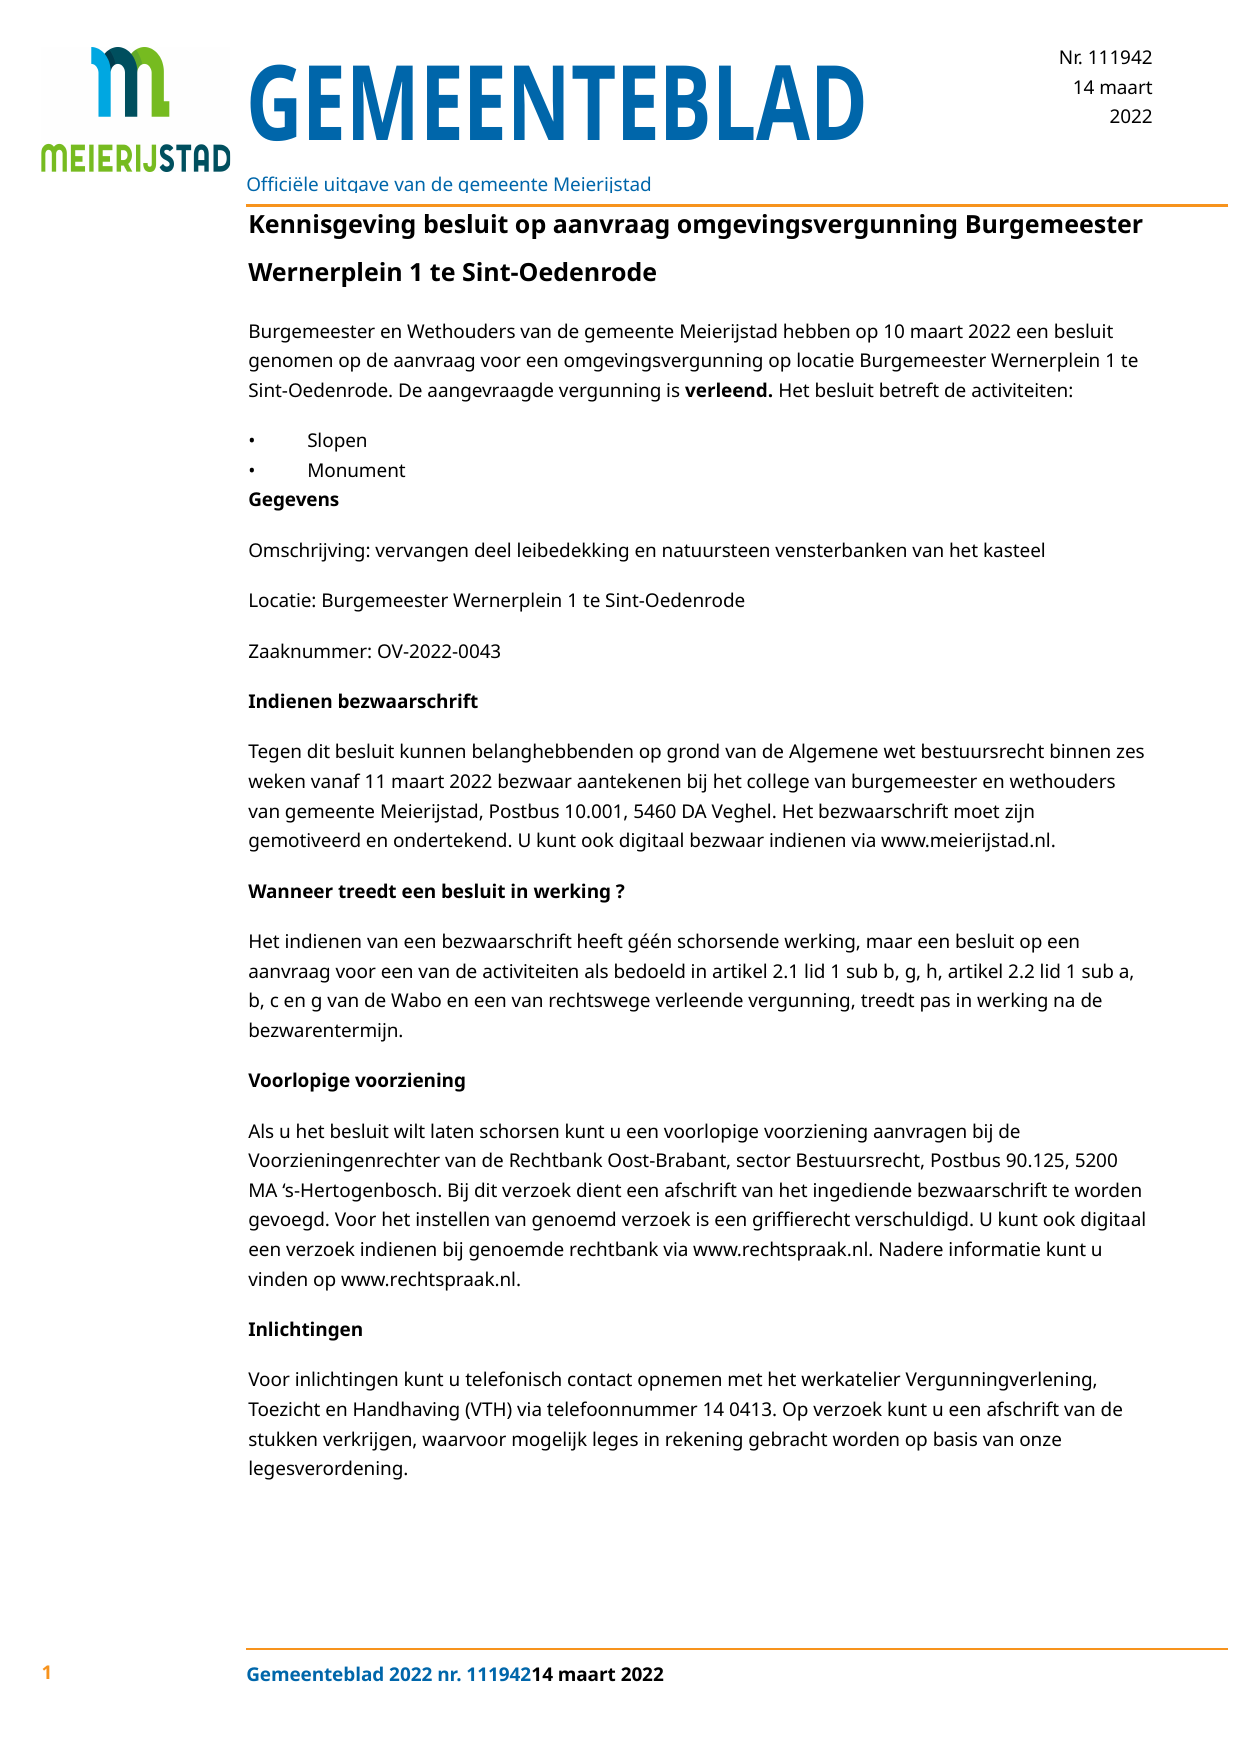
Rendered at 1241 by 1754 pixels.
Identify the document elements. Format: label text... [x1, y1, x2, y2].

text Omschrijving: vervangen deel leibedekking en natuursteen vensterbanken van het kasteel [248, 537, 1152, 563]
text Kennisgeving besluit op aanvraag omgevingsvergunning Burgemeester Wernerplein 1 te Sint-Oedenrode [248, 207, 1152, 288]
text Locatie: Burgemeester Wernerplein 1 te Sint-Oedenrode [248, 587, 1152, 613]
text Indienen bezwaarschrift [248, 688, 1152, 714]
text Voorlopige voorziening [248, 1067, 1152, 1093]
text Gegevens [248, 487, 1152, 512]
text Als u het besluit wilt laten schorsen kunt u een voorlopige voorziening aanvragen bij de Voorzieningenrechter van de Rechtbank Oost-Brabant, sector Bestuursrecht, Postbus 90.125, 5200 MA ‘s-Hertogenbosch. Bij dit verzoek dient een afschrift van het ingediende bezwaarschrift te worden gevoegd. Voor het instellen van genoemd verzoek is een griffierecht verschuldigd. U kunt ook digitaal een verzoek indienen bij genoemde rechtbank via www.rechtspraak.nl. Nadere informatie kunt u vinden op www.rechtspraak.nl. [248, 1118, 1152, 1292]
text Het indienen van een bezwaarschrift heeft géén schorsende werking, maar een besluit op een aanvraag voor een van de activiteiten als bedoeld in artikel 2.1 lid 1 sub b, g, h, artikel 2.2 lid 1 sub a, b, c en g van de Wabo en een van rechtswege verleende vergunning, treedt pas in werking na de bezwarentermijn. [248, 928, 1152, 1043]
text Zaaknummer: OV-2022-0043 [248, 638, 1152, 664]
text Tegen dit besluit kunnen belanghebbenden op grond van de Algemene wet bestuursrecht binnen zes weken vanaf 11 maart 2022 bezwaar aantekenen bij het college van burgemeester en wethouders van gemeente Meierijstad, Postbus 10.001, 5460 DA Veghel. Het bezwaarschrift moet zijn gemotiveerd en ondertekend. U kunt ook digitaal bezwaar indienen via www.meierijstad.nl. [248, 739, 1152, 853]
list Slopen [248, 427, 1152, 453]
text Burgemeester en Wethouders van de gemeente Meierijstad hebben op 10 maart 2022 een besluit genomen op de aanvraag voor een omgevingsvergunning op locatie Burgemeester Wernerplein 1 te Sint-Oedenrode. De aangevraagde vergunning is verleend. Het besluit betreft de activiteiten: [248, 318, 1152, 403]
list Monument [248, 457, 1152, 483]
text Wanneer treedt een besluit in werking ? [248, 878, 1152, 904]
picture [41, 47, 231, 172]
text Voor inlichtingen kunt u telefonisch contact opnemen met het werkatelier Vergunningverlening, Toezicht en Handhaving (VTH) via telefoonnummer 14 0413. Op verzoek kunt u een afschrift van de stukken verkrijgen, waarvoor mogelijk leges in rekening gebracht worden op basis van onze legesverordening. [248, 1367, 1152, 1481]
text Inlichtingen [248, 1316, 1152, 1342]
